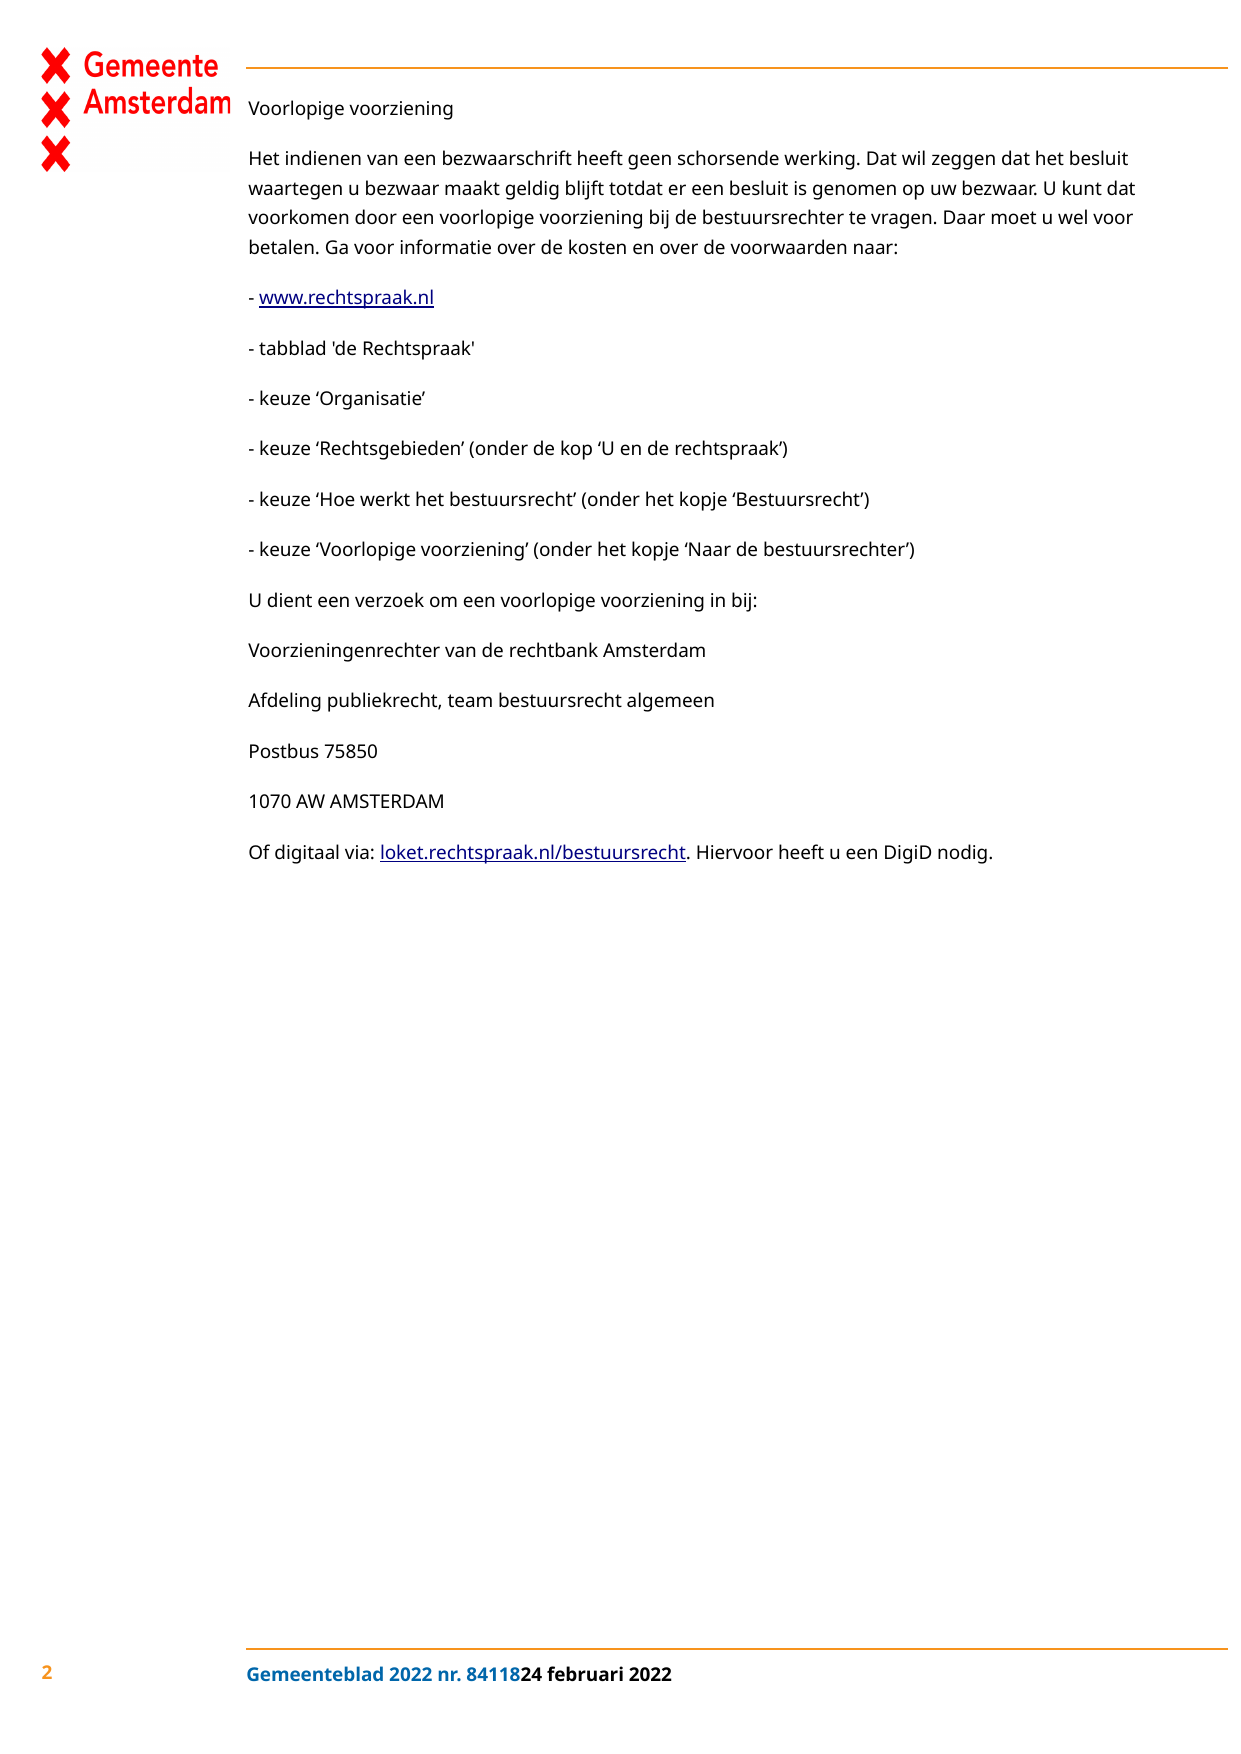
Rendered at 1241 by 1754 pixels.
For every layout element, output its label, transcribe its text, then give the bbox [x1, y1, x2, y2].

text - keuze ‘Organisatie’ [248, 385, 1152, 411]
text U dient een verzoek om een voorlopige voorziening in bij: [248, 587, 1152, 613]
text - www.rechtspraak.nl [248, 284, 1152, 310]
text Of digitaal via: loket.rechtspraak.nl/bestuursrecht. Hiervoor heeft u een DigiD nodig. [248, 839, 1152, 865]
text - tabblad 'de Rechtspraak' [248, 335, 1152, 361]
picture [41, 47, 231, 172]
text 1070 AW AMSTERDAM [248, 788, 1152, 814]
text - keuze ‘Voorlopige voorziening’ (onder het kopje ‘Naar de bestuursrechter’) [248, 536, 1152, 562]
text - keuze ‘Hoe werkt het bestuursrecht’ (onder het kopje ‘Bestuursrecht’) [248, 486, 1152, 512]
text Voorzieningenrechter van de rechtbank Amsterdam [248, 637, 1152, 663]
text - keuze ‘Rechtsgebieden’ (onder de kop ‘U en de rechtspraak’) [248, 436, 1152, 461]
text Afdeling publiekrecht, team bestuursrecht algemeen [248, 688, 1152, 713]
text Postbus 75850 [248, 738, 1152, 764]
text Het indienen van een bezwaarschrift heeft geen schorsende werking. Dat wil zeggen dat het besluit waartegen u bezwaar maakt geldig blijft totdat er een besluit is genomen op uw bezwaar. U kunt dat voorkomen door een voorlopige voorziening bij de bestuursrechter te vragen. Daar moet u wel voor betalen. Ga voor informatie over de kosten en over de voorwaarden naar: [248, 145, 1152, 260]
text Voorlopige voorziening [248, 95, 1152, 121]
